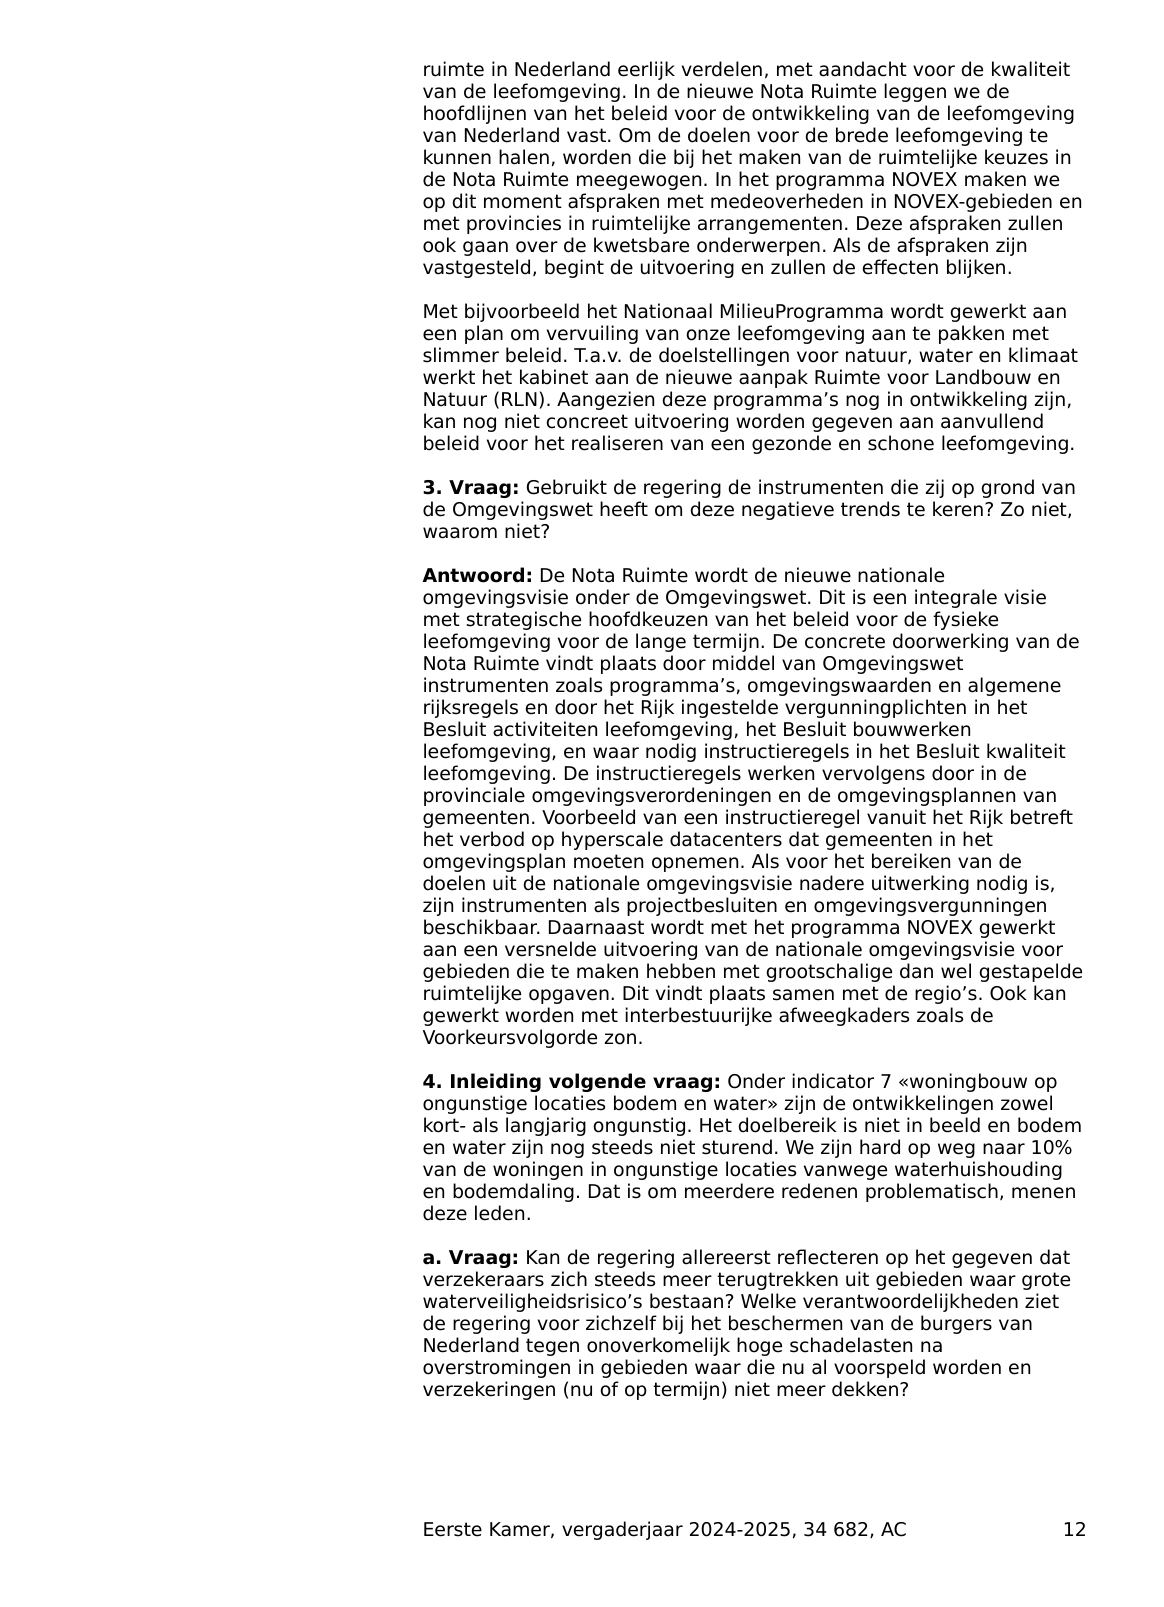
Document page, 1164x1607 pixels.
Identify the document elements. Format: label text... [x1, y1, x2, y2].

text Antwoord: De Nota Ruimte wordt de nieuwe nationale omgevingsvisie onder de Omgevingswet. Dit is een integrale visie met strategische hoofdkeuzen van het beleid voor de fysieke leefomgeving voor de lange termijn. De concrete doorwerking van de Nota Ruimte vindt plaats door middel van Omgevingswet instrumenten zoals programma’s, omgevingswaarden en algemene rijksregels en door het Rijk ingestelde vergunningplichten in het Besluit activiteiten leefomgeving, het Besluit bouwwerken leefomgeving, en waar nodig instructieregels in het Besluit kwaliteit leefomgeving. De instructieregels werken vervolgens door in de provinciale omgevingsverordeningen en de omgevingsplannen van gemeenten. Voorbeeld van een instructieregel vanuit het Rijk betreft het verbod op hyperscale datacenters dat gemeenten in het omgevingsplan moeten opnemen. Als voor het bereiken van de doelen uit de nationale omgevingsvisie nadere uitwerking nodig is, zijn instrumenten als projectbesluiten en omgevingsvergunningen beschikbaar. Daarnaast wordt met het programma NOVEX gewerkt aan een versnelde uitvoering van de nationale omgevingsvisie voor gebieden die te maken hebben met grootschalige dan wel gestapelde ruimtelijke opgaven. Dit vindt plaats samen met de regio’s. Ook kan gewerkt worden met interbestuurijke afweegkaders zoals de Voorkeursvolgorde zon. [422, 565, 1087, 1049]
text a. Vraag: Kan de regering allereerst reflecteren op het gegeven dat verzekeraars zich steeds meer terugtrekken uit gebieden waar grote waterveiligheidsrisico’s bestaan? Welke verantwoordelijkheden ziet de regering voor zichzelf bij het beschermen van de burgers van Nederland tegen onoverkomelijk hoge schadelasten na overstromingen in gebieden waar die nu al voorspeld worden en verzekeringen (nu of op termijn) niet meer dekken? [422, 1247, 1087, 1401]
text ruimte in Nederland eerlijk verdelen, met aandacht voor de kwaliteit van de leefomgeving. In de nieuwe Nota Ruimte leggen we de hoofdlijnen van het beleid voor de ontwikkeling van de leefomgeving van Nederland vast. Om de doelen voor de brede leefomgeving te kunnen halen, worden die bij het maken van de ruimtelijke keuzes in de Nota Ruimte meegewogen. In het programma NOVEX maken we op dit moment afspraken met medeoverheden in NOVEX-gebieden en met provincies in ruimtelijke arrangementen. Deze afspraken zullen ook gaan over de kwetsbare onderwerpen. Als de afspraken zijn vastgesteld, begint de uitvoering en zullen de effecten blijken. [422, 59, 1087, 279]
text 3. Vraag: Gebruikt de regering de instrumenten die zij op grond van de Omgevingswet heeft om deze negatieve trends te keren? Zo niet, waarom niet? [422, 477, 1087, 543]
text 4. Inleiding volgende vraag: Onder indicator 7 «woningbouw op ongunstige locaties bodem en water» zijn de ontwikkelingen zowel kort- als langjarig ongunstig. Het doelbereik is niet in beeld en bodem en water zijn nog steeds niet sturend. We zijn hard op weg naar 10% van de woningen in ongunstige locaties vanwege waterhuishouding en bodemdaling. Dat is om meerdere redenen problematisch, menen deze leden. [422, 1071, 1087, 1225]
text Met bijvoorbeeld het Nationaal MilieuProgramma wordt gewerkt aan een plan om vervuiling van onze leefomgeving aan te pakken met slimmer beleid. T.a.v. de doelstellingen voor natuur, water en klimaat werkt het kabinet aan de nieuwe aanpak Ruimte voor Landbouw en Natuur (RLN). Aangezien deze programma’s nog in ontwikkeling zijn, kan nog niet concreet uitvoering worden gegeven aan aanvullend beleid voor het realiseren van een gezonde en schone leefomgeving. [422, 301, 1087, 455]
